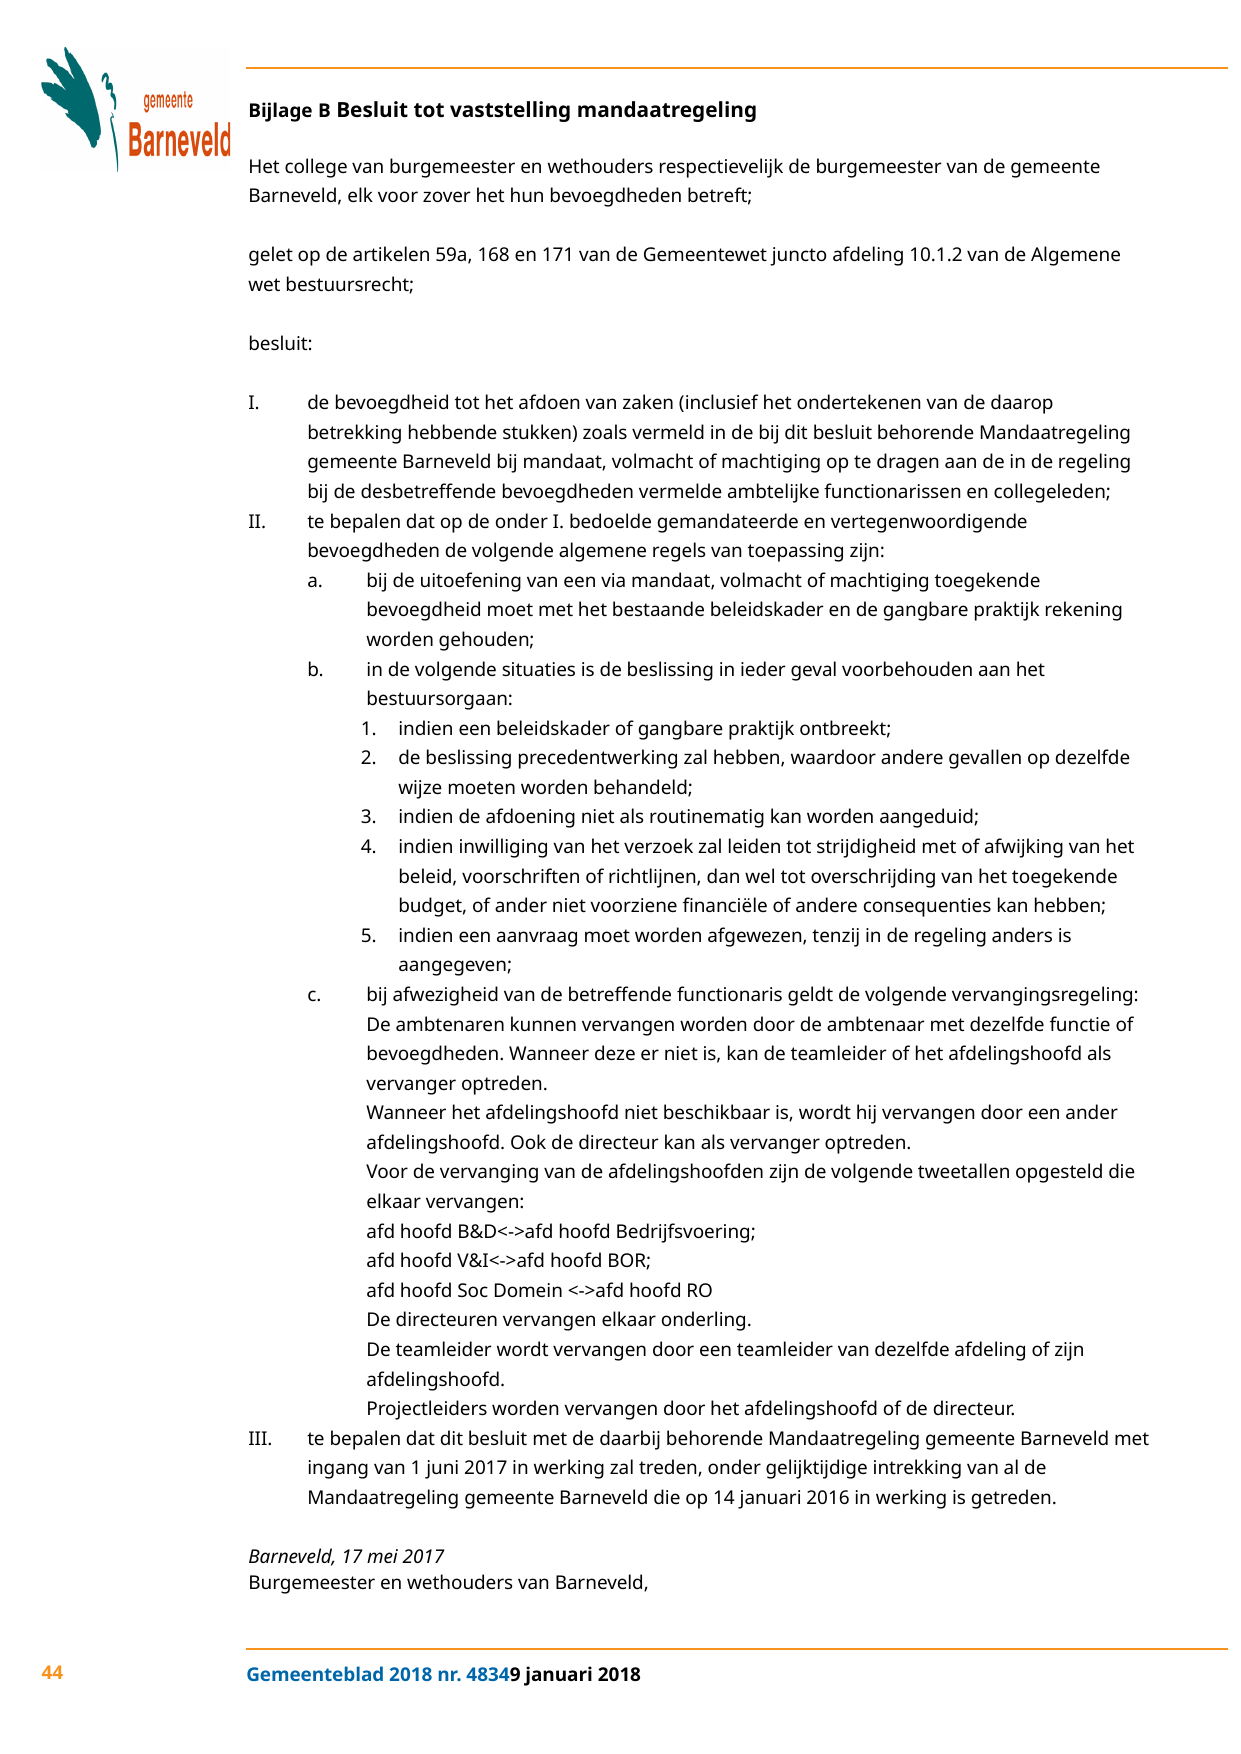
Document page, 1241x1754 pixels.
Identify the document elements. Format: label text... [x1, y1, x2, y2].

text Burgemeester en wethouders van Barneveld, [248, 1569, 1152, 1595]
text gelet op de artikelen 59a, 168 en 171 van de Gemeentewet juncto afdeling 10.1.2 van de Algemene wet bestuursrecht; [248, 242, 1152, 297]
list de beslissing precedentwerking zal hebben, waardoor andere gevallen op dezelfde wijze moeten worden behandeld; [361, 744, 1152, 800]
list te bepalen dat dit besluit met de daarbij behorende Mandaatregeling gemeente Barneveld met ingang van 1 juni 2017 in werking zal treden, onder gelijktijdige intrekking van al de Mandaatregeling gemeente Barneveld die op 14 januari 2016 in werking is getreden. [248, 1425, 1152, 1510]
text Bijlage B Besluit tot vaststelling mandaatregeling [248, 95, 1152, 123]
list indien een aanvraag moet worden afgewezen, tenzij in de regeling anders is aangegeven; [361, 922, 1152, 977]
list in de volgende situaties is de beslissing in ieder geval voorbehouden aan het bestuursorgaan: [307, 656, 1152, 711]
list afd hoofd B&D<->afd hoofd Bedrijfsvoering; [307, 1218, 1152, 1244]
list afd hoofd V&I<->afd hoofd BOR; [307, 1247, 1152, 1273]
list Projectleiders worden vervangen door het afdelingshoofd of de directeur. [307, 1395, 1152, 1421]
text Het college van burgemeester en wethouders respectievelijk de burgemeester van de gemeente Barneveld, elk voor zover het hun bevoegdheden betreft; [248, 153, 1152, 208]
list De directeuren vervangen elkaar onderling. [307, 1307, 1152, 1332]
list bij de uitoefening van een via mandaat, volmacht of machtiging toegekende bevoegdheid moet met het bestaande beleidskader en de gangbare praktijk rekening worden gehouden; [307, 567, 1152, 652]
list indien de afdoening niet als routinematig kan worden aangeduid; [361, 804, 1152, 829]
list bij afwezigheid van de betreffende functionaris geldt de volgende vervangingsregeling: [307, 981, 1152, 1007]
list Voor de vervanging van de afdelingshoofden zijn de volgende tweetallen opgesteld die elkaar vervangen: [307, 1159, 1152, 1214]
list afd hoofd Soc Domein <->afd hoofd RO [307, 1277, 1152, 1303]
text Barneveld, 17 mei 2017 [248, 1543, 1152, 1569]
picture [41, 47, 231, 172]
list indien een beleidskader of gangbare praktijk ontbreekt; [361, 715, 1152, 741]
list te bepalen dat op de onder I. bedoelde gemandateerde en vertegenwoordigende bevoegdheden de volgende algemene regels van toepassing zijn: [248, 508, 1152, 563]
list indien inwilliging van het verzoek zal leiden tot strijdigheid met of afwijking van het beleid, voorschriften of richtlijnen, dan wel tot overschrijding van het toegekende budget, of ander niet voorziene financiële of andere consequenties kan hebben; [361, 833, 1152, 918]
text besluit: [248, 330, 1152, 356]
list de bevoegdheid tot het afdoen van zaken (inclusief het ondertekenen van de daarop betrekking hebbende stukken) zoals vermeld in de bij dit besluit behorende Mandaatregeling gemeente Barneveld bij mandaat, volmacht of machtiging op te dragen aan de in de regeling bij de desbetreffende bevoegdheden vermelde ambtelijke functionarissen en collegeleden; [248, 389, 1152, 504]
list De teamleider wordt vervangen door een teamleider van dezelfde afdeling of zijn afdelingshoofd. [307, 1336, 1152, 1392]
list De ambtenaren kunnen vervangen worden door de ambtenaar met dezelfde functie of bevoegdheden. Wanneer deze er niet is, kan de teamleider of het afdelingshoofd als vervanger optreden. [307, 1011, 1152, 1096]
list Wanneer het afdelingshoofd niet beschikbaar is, wordt hij vervangen door een ander afdelingshoofd. Ook de directeur kan als vervanger optreden. [307, 1099, 1152, 1155]
